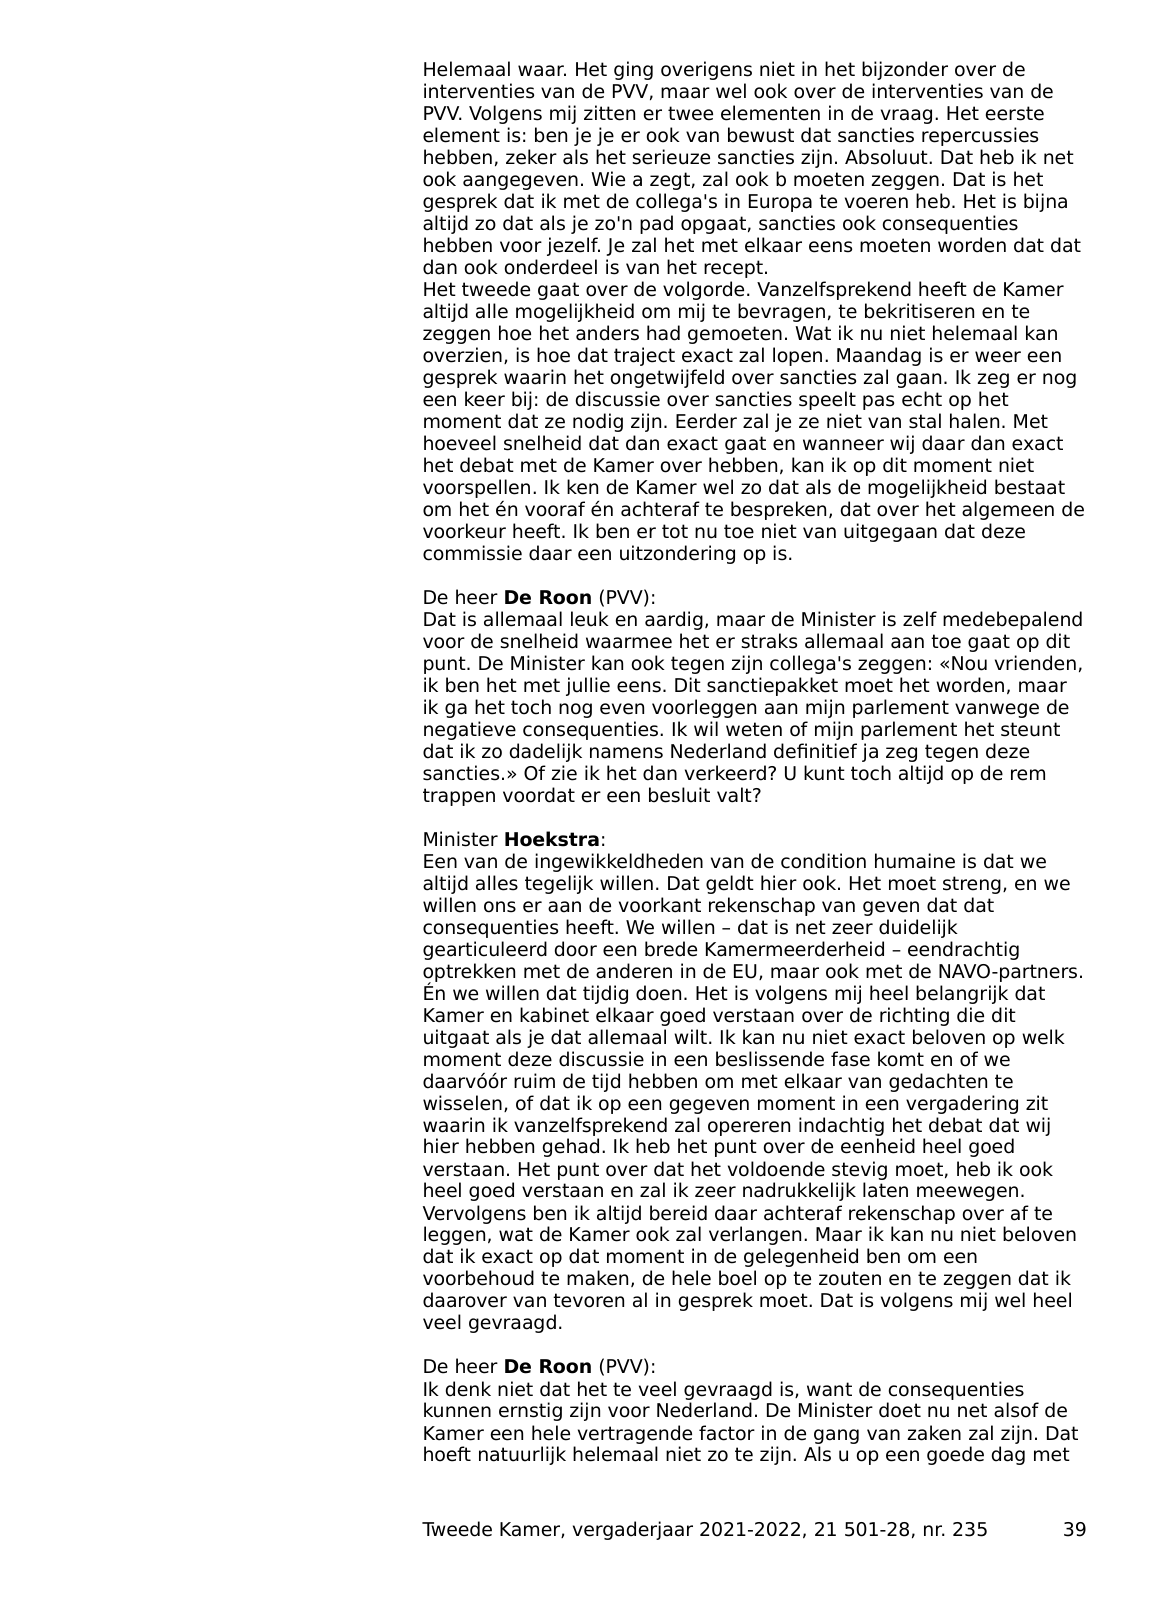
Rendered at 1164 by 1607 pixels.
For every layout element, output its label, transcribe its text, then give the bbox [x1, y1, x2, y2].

text Minister Hoekstra: [422, 829, 1087, 851]
text Helemaal waar. Het ging overigens niet in het bijzonder over de interventies van de PVV, maar wel ook over de interventies van de PVV. Volgens mij zitten er twee elementen in de vraag. Het eerste element is: ben je je er ook van bewust dat sancties repercussies hebben, zeker als het serieuze sancties zijn. Absoluut. Dat heb ik net ook aangegeven. Wie a zegt, zal ook b moeten zeggen. Dat is het gesprek dat ik met de collega's in Europa te voeren heb. Het is bijna altijd zo dat als je zo'n pad opgaat, sancties ook consequenties hebben voor jezelf. Je zal het met elkaar eens moeten worden dat dat dan ook onderdeel is van het recept. [422, 59, 1087, 279]
text Een van de ingewikkeldheden van de condition humaine is dat we altijd alles tegelijk willen. Dat geldt hier ook. Het moet streng, en we willen ons er aan de voorkant rekenschap van geven dat dat consequenties heeft. We willen – dat is net zeer duidelijk gearticuleerd door een brede Kamermeerderheid – eendrachtig optrekken met de anderen in de EU, maar ook met de NAVO-partners. Én we willen dat tijdig doen. Het is volgens mij heel belangrijk dat Kamer en kabinet elkaar goed verstaan over de richting die dit uitgaat als je dat allemaal wilt. Ik kan nu niet exact beloven op welk moment deze discussie in een beslissende fase komt en of we daarvóór ruim de tijd hebben om met elkaar van gedachten te wisselen, of dat ik op een gegeven moment in een vergadering zit waarin ik vanzelfsprekend zal opereren indachtig het debat dat wij hier hebben gehad. Ik heb het punt over de eenheid heel goed verstaan. Het punt over dat het voldoende stevig moet, heb ik ook heel goed verstaan en zal ik zeer nadrukkelijk laten meewegen. Vervolgens ben ik altijd bereid daar achteraf rekenschap over af te leggen, wat de Kamer ook zal verlangen. Maar ik kan nu niet beloven dat ik exact op dat moment in de gelegenheid ben om een voorbehoud te maken, de hele boel op te zouten en te zeggen dat ik daarover van tevoren al in gesprek moet. Dat is volgens mij wel heel veel gevraagd. [422, 851, 1087, 1334]
text Het tweede gaat over de volgorde. Vanzelfsprekend heeft de Kamer altijd alle mogelijkheid om mij te bevragen, te bekritiseren en te zeggen hoe het anders had gemoeten. Wat ik nu niet helemaal kan overzien, is hoe dat traject exact zal lopen. Maandag is er weer een gesprek waarin het ongetwijfeld over sancties zal gaan. Ik zeg er nog een keer bij: de discussie over sancties speelt pas echt op het moment dat ze nodig zijn. Eerder zal je ze niet van stal halen. Met hoeveel snelheid dat dan exact gaat en wanneer wij daar dan exact het debat met de Kamer over hebben, kan ik op dit moment niet voorspellen. Ik ken de Kamer wel zo dat als de mogelijkheid bestaat om het én vooraf én achteraf te bespreken, dat over het algemeen de voorkeur heeft. Ik ben er tot nu toe niet van uitgegaan dat deze commissie daar een uitzondering op is. [422, 279, 1087, 564]
text Ik denk niet dat het te veel gevraagd is, want de consequenties kunnen ernstig zijn voor Nederland. De Minister doet nu net alsof de Kamer een hele vertragende factor in de gang van zaken zal zijn. Dat hoeft natuurlijk helemaal niet zo te zijn. Als u op een goede dag met [422, 1378, 1087, 1466]
text De heer De Roon (PVV): [422, 587, 1087, 609]
text De heer De Roon (PVV): [422, 1356, 1087, 1378]
text Dat is allemaal leuk en aardig, maar de Minister is zelf medebepalend voor de snelheid waarmee het er straks allemaal aan toe gaat op dit punt. De Minister kan ook tegen zijn collega's zeggen: «Nou vrienden, ik ben het met jullie eens. Dit sanctiepakket moet het worden, maar ik ga het toch nog even voorleggen aan mijn parlement vanwege de negatieve consequenties. Ik wil weten of mijn parlement het steunt dat ik zo dadelijk namens Nederland definitief ja zeg tegen deze sancties.» Of zie ik het dan verkeerd? U kunt toch altijd op de rem trappen voordat er een besluit valt? [422, 609, 1087, 807]
